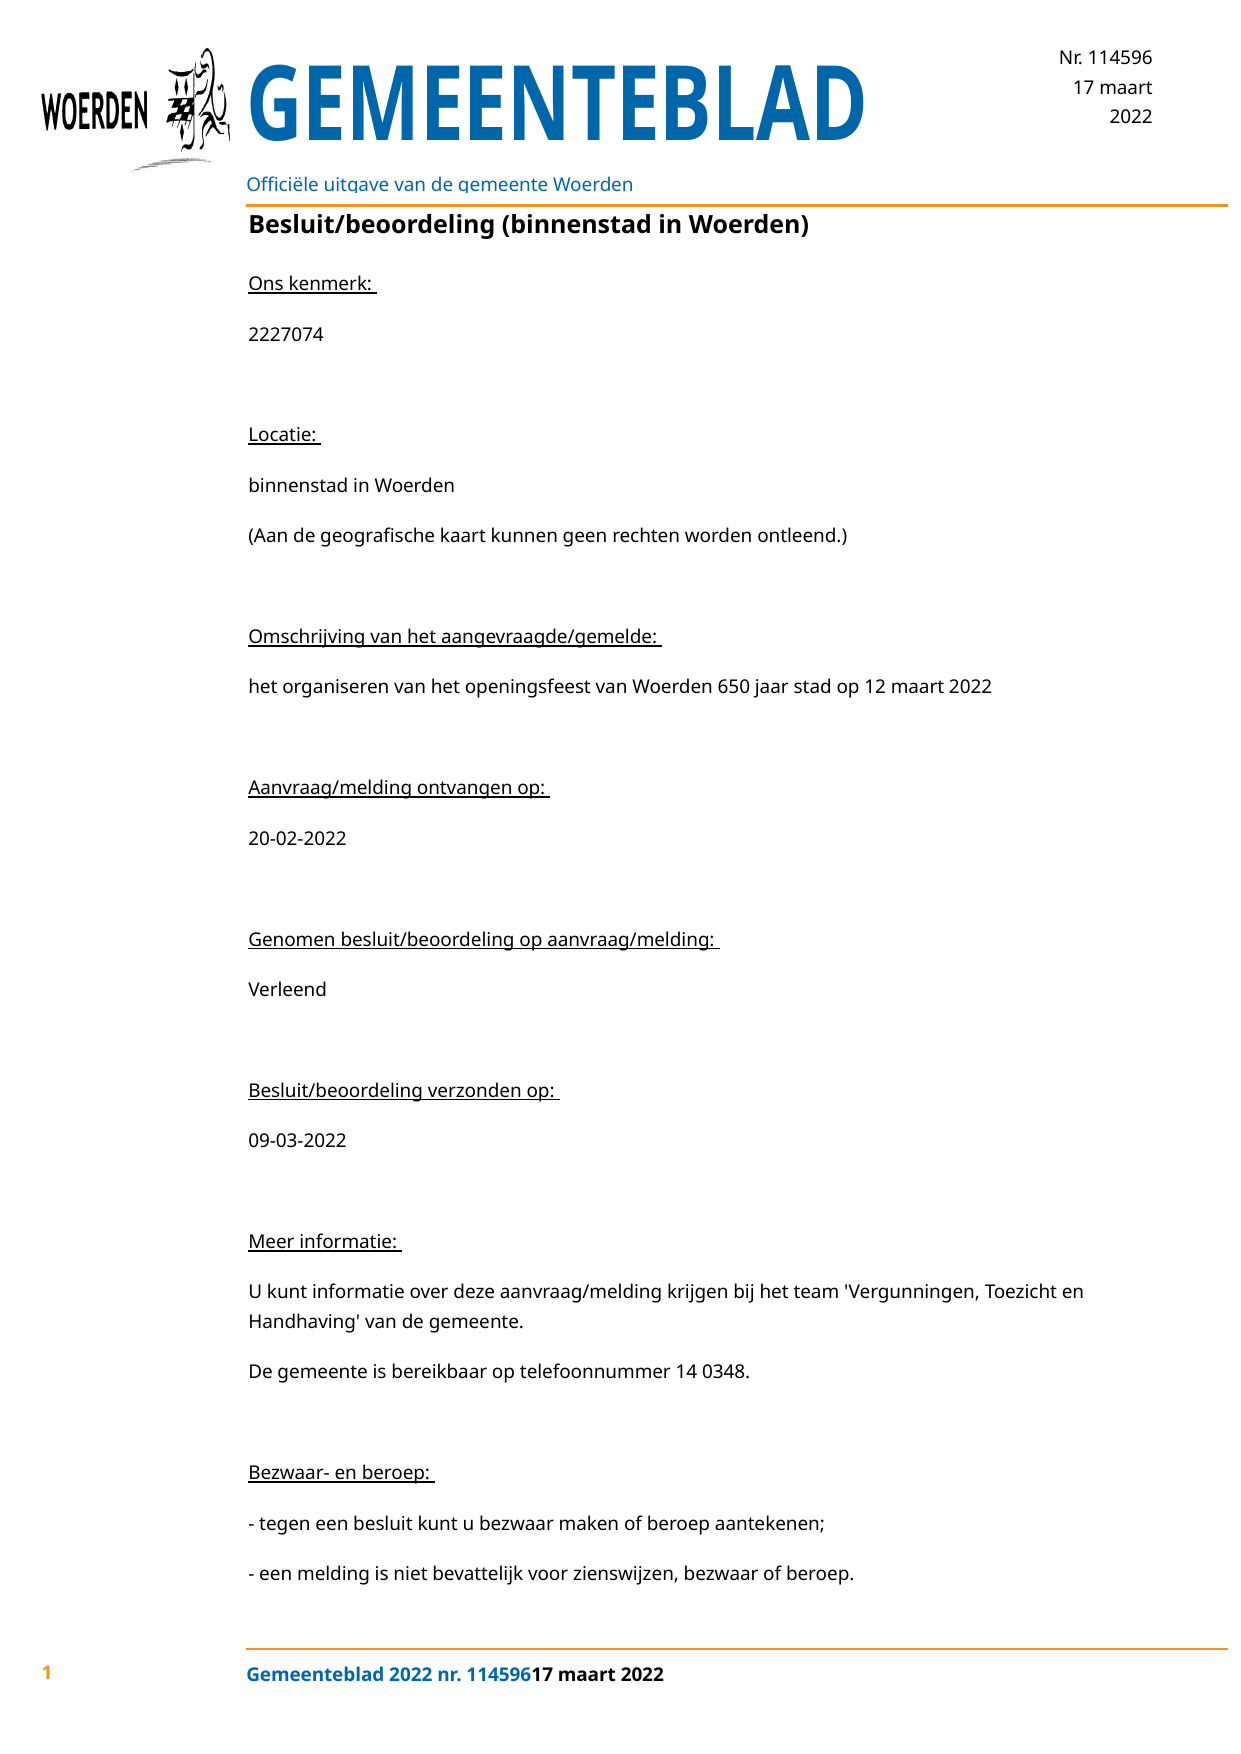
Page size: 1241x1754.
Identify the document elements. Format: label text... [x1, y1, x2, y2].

text 20-02-2022 [248, 825, 1152, 851]
text 2227074 [248, 321, 1152, 346]
text Besluit/beoordeling (binnenstad in Woerden) [248, 207, 1152, 241]
text Ons kenmerk: [248, 270, 1152, 296]
text Bezwaar- en beroep: [248, 1459, 1152, 1485]
text Besluit/beoordeling verzonden op: [248, 1077, 1152, 1103]
text het organiseren van het openingsfeest van Woerden 650 jaar stad op 12 maart 2022 [248, 674, 1152, 699]
text Aanvraag/melding ontvangen op: [248, 774, 1152, 800]
text Locatie: [248, 422, 1152, 447]
text Meer informatie: [248, 1228, 1152, 1254]
text 09-03-2022 [248, 1127, 1152, 1153]
text binnenstad in Woerden [248, 472, 1152, 498]
text Genomen besluit/beoordeling op aanvraag/melding: [248, 926, 1152, 951]
picture [41, 47, 231, 172]
text - een melding is niet bevattelijk voor zienswijzen, bezwaar of beroep. [248, 1560, 1152, 1586]
text (Aan de geografische kaart kunnen geen rechten worden ontleend.) [248, 522, 1152, 548]
text De gemeente is bereikbaar op telefoonnummer 14 0348. [248, 1359, 1152, 1384]
text - tegen een besluit kunt u bezwaar maken of beroep aantekenen; [248, 1510, 1152, 1536]
text Omschrijving van het aangevraagde/gemelde: [248, 623, 1152, 649]
text Verleend [248, 976, 1152, 1002]
text U kunt informatie over deze aanvraag/melding krijgen bij het team 'Vergunningen, Toezicht en Handhaving' van de gemeente. [248, 1279, 1152, 1334]
